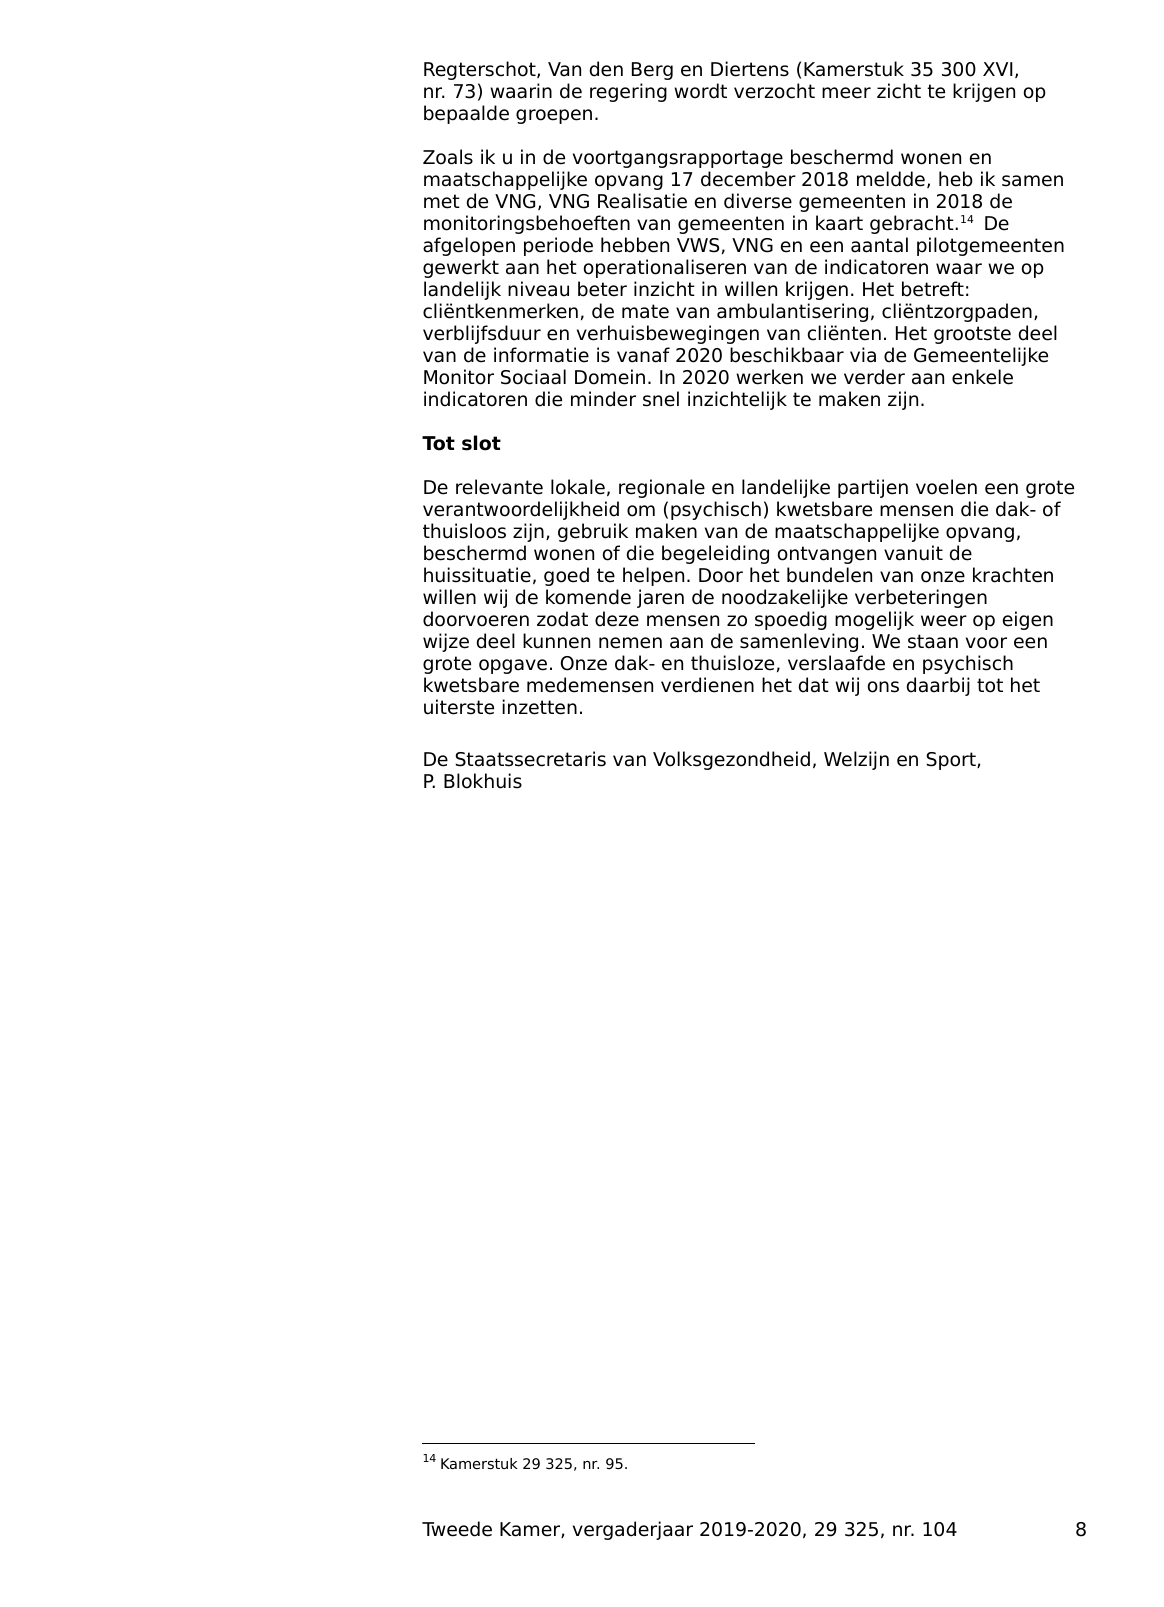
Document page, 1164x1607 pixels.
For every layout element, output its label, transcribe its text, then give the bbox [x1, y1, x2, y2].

text Regterschot, Van den Berg en Diertens (Kamerstuk 35 300 XVI, nr. 73) waarin de regering wordt verzocht meer zicht te krijgen op bepaalde groepen. [422, 59, 1087, 125]
text Zoals ik u in de voortgangsrapportage beschermd wonen en maatschappelijke opvang 17 december 2018 meldde, heb ik samen met de VNG, VNG Realisatie en diverse gemeenten in 2018 de monitoringsbehoeften van gemeenten in kaart gebracht. De afgelopen periode hebben VWS, VNG en een aantal pilotgemeenten gewerkt aan het operationaliseren van de indicatoren waar we op landelijk niveau beter inzicht in willen krijgen. Het betreft: cliëntkenmerken, de mate van ambulantisering, cliëntzorgpaden, verblijfsduur en verhuisbewegingen van cliënten. Het grootste deel van de informatie is vanaf 2020 beschikbaar via de Gemeentelijke Monitor Sociaal Domein. In 2020 werken we verder aan enkele indicatoren die minder snel inzichtelijk te maken zijn. [422, 147, 1087, 411]
text De relevante lokale, regionale en landelijke partijen voelen een grote verantwoordelijkheid om (psychisch) kwetsbare mensen die dak- of thuisloos zijn, gebruik maken van de maatschappelijke opvang, beschermd wonen of die begeleiding ontvangen vanuit de huissituatie, goed te helpen. Door het bundelen van onze krachten willen wij de komende jaren de noodzakelijke verbeteringen doorvoeren zodat deze mensen zo spoedig mogelijk weer op eigen wijze deel kunnen nemen aan de samenleving. We staan voor een grote opgave. Onze dak- en thuisloze, verslaafde en psychisch kwetsbare medemensen verdienen het dat wij ons daarbij tot het uiterste inzetten. [422, 477, 1087, 719]
text Kamerstuk 29 325, nr. 95. [422, 1452, 1087, 1474]
text De Staatssecretaris van Volksgezondheid, Welzijn en Sport, P. Blokhuis [422, 749, 1087, 793]
subtitle Tot slot [422, 433, 1087, 455]
